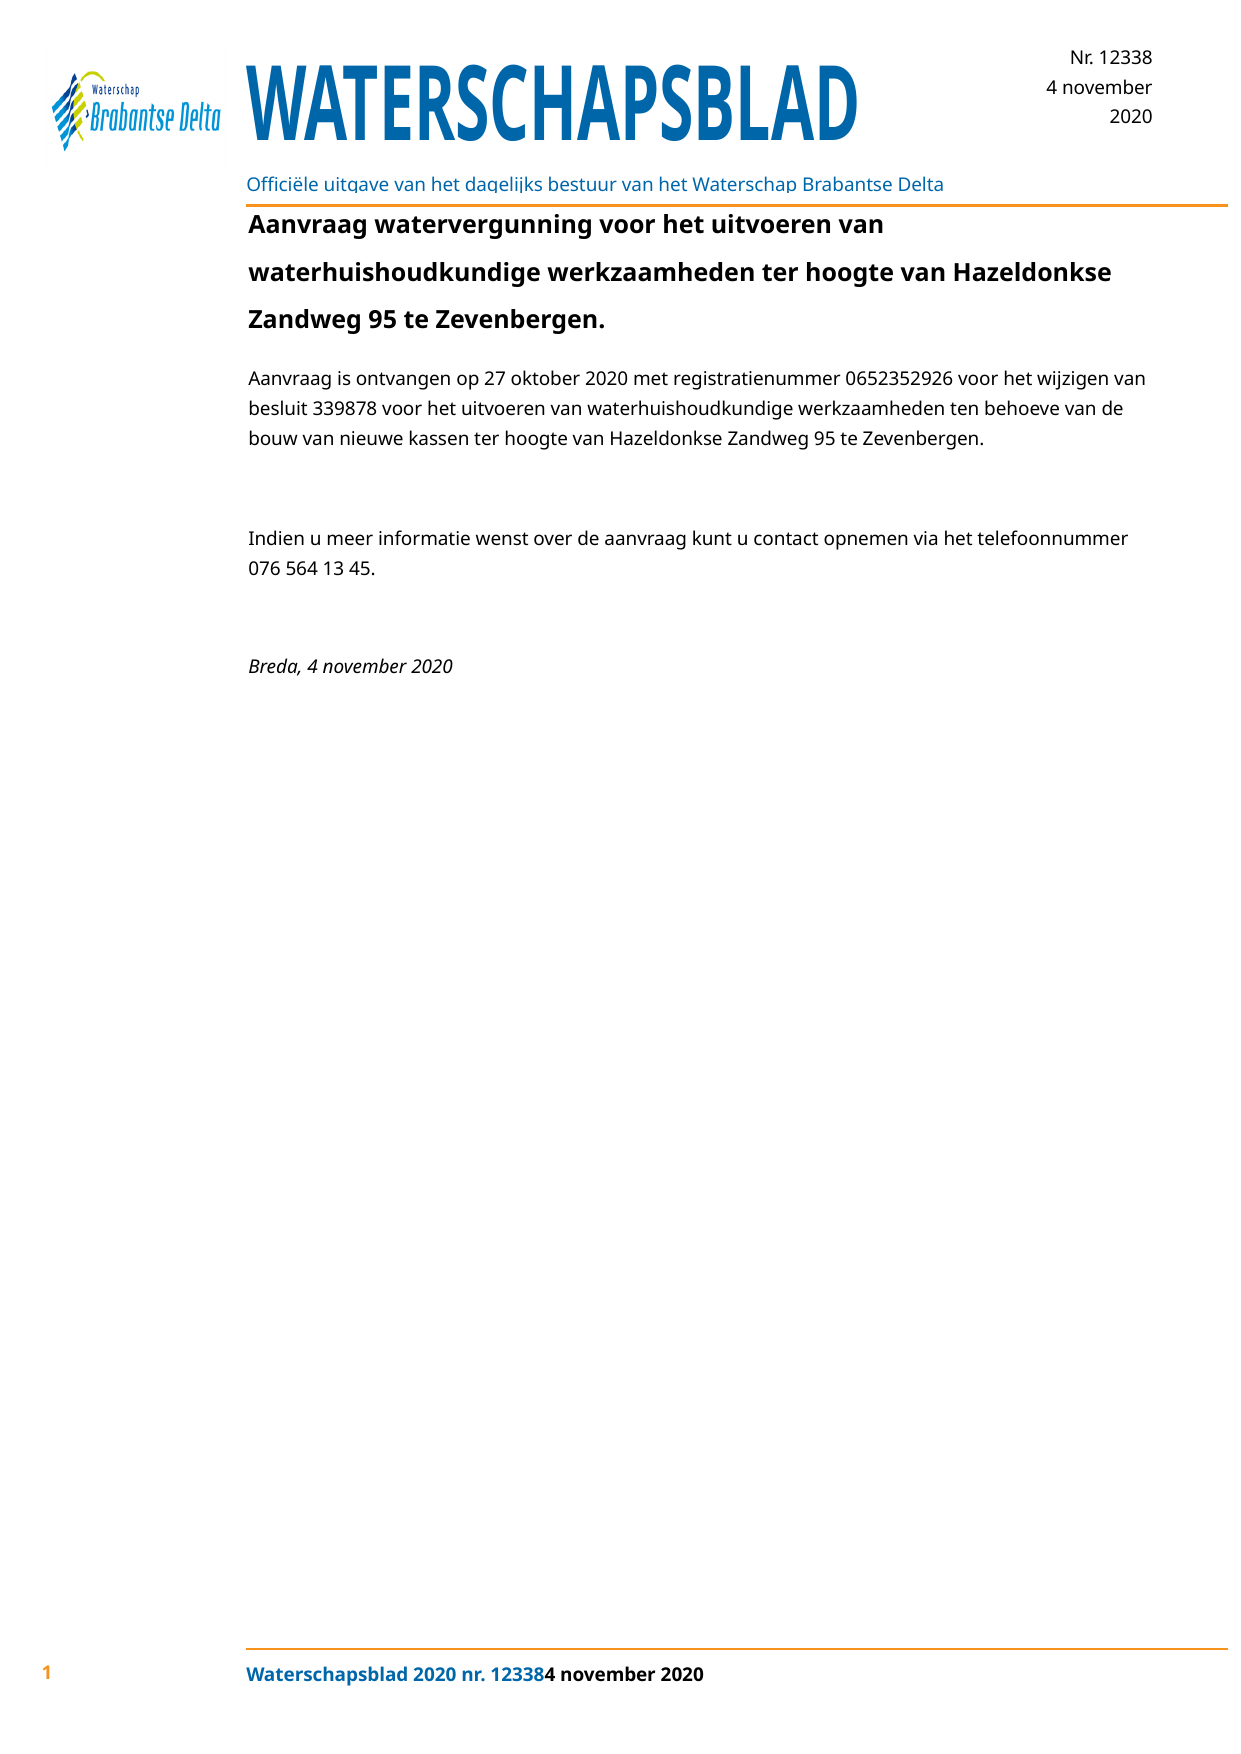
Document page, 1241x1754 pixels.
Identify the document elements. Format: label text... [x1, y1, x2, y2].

text Aanvraag is ontvangen op 27 oktober 2020 met registratienummer 0652352926 voor het wijzigen van besluit 339878 voor het uitvoeren van waterhuishoudkundige werkzaamheden ten behoeve van de bouw van nieuwe kassen ter hoogte van Hazeldonkse Zandweg 95 te Zevenbergen. [248, 366, 1152, 450]
text Aanvraag watervergunning voor het uitvoeren van waterhuishoudkundige werkzaamheden ter hoogte van Hazeldonkse Zandweg 95 te Zevenbergen. [248, 207, 1152, 336]
text Breda, 4 november 2020 [248, 653, 1152, 679]
text Indien u meer informatie wenst over de aanvraag kunt u contact opnemen via het telefoonnummer 076 564 13 45. [248, 526, 1152, 581]
picture [41, 47, 231, 172]
